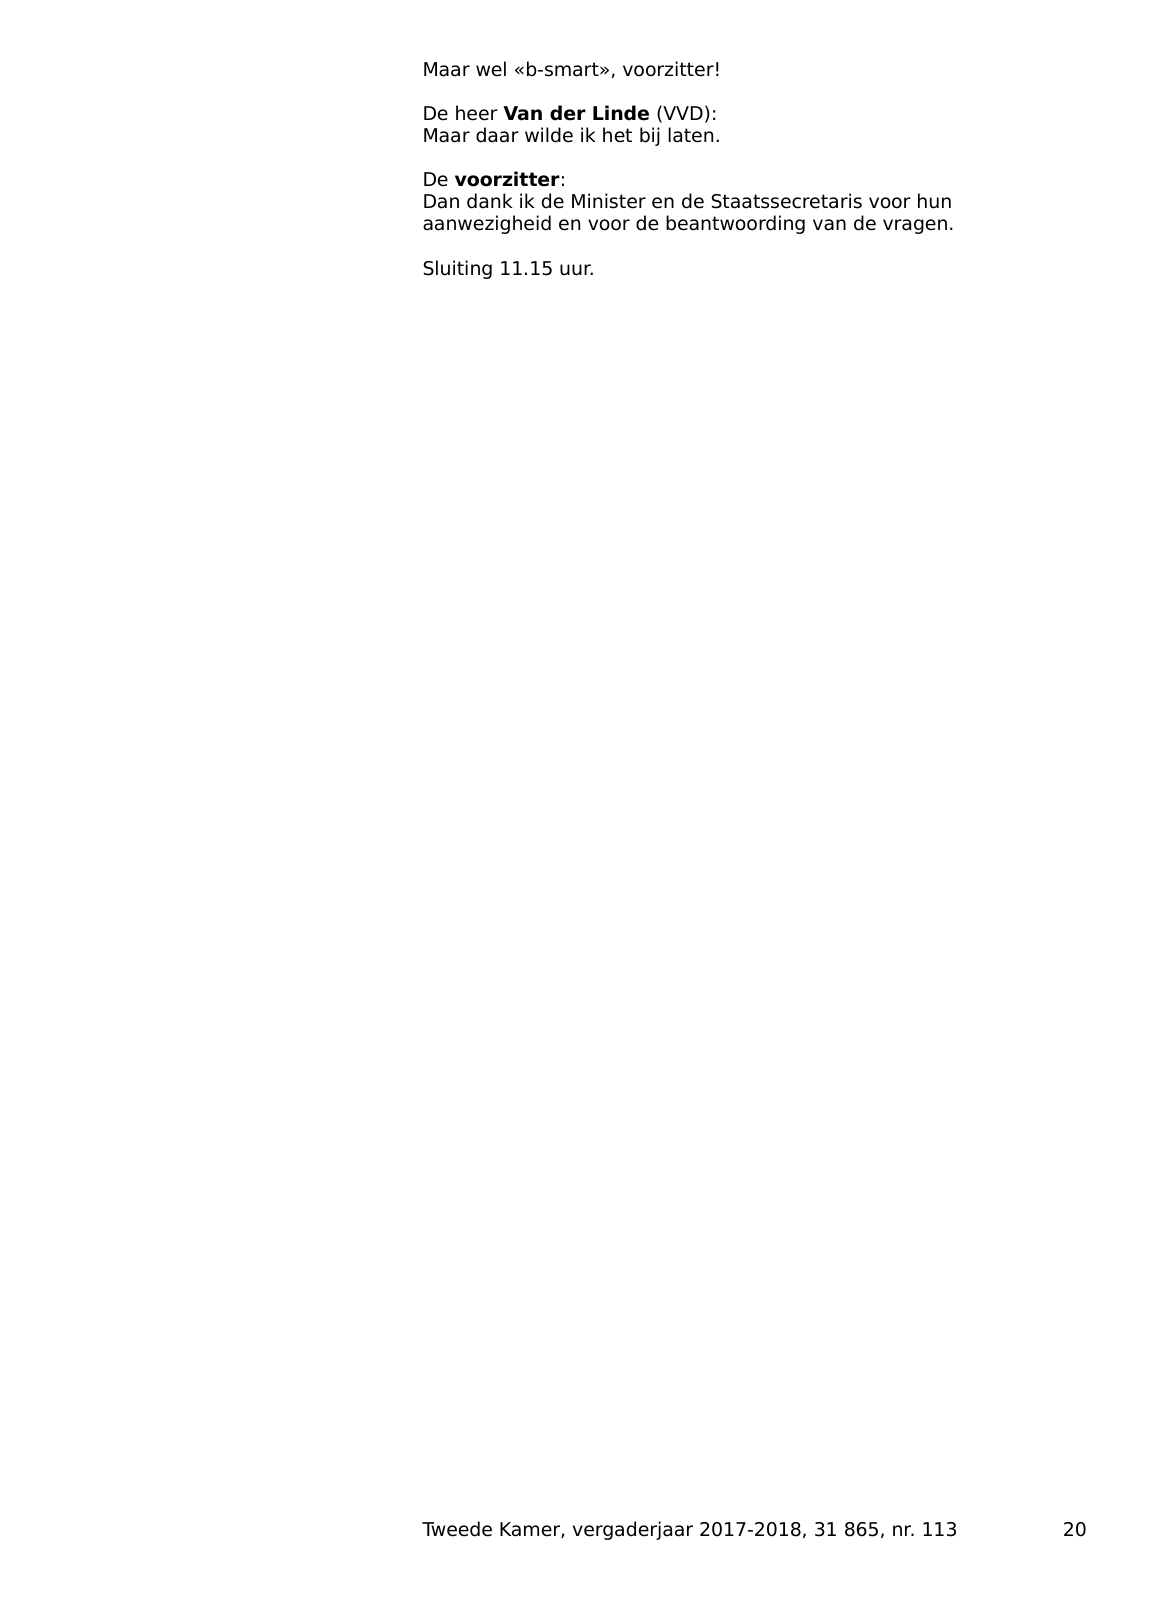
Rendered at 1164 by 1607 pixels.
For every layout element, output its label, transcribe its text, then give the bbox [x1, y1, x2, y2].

text Sluiting 11.15 uur. [422, 257, 1087, 279]
text Dan dank ik de Minister en de Staatssecretaris voor hun aanwezigheid en voor de beantwoording van de vragen. [422, 191, 1087, 235]
text Maar wel «b-smart», voorzitter! [422, 59, 1087, 81]
text De heer Van der Linde (VVD): [422, 103, 1087, 125]
text De voorzitter: [422, 169, 1087, 191]
text Maar daar wilde ik het bij laten. [422, 125, 1087, 147]
